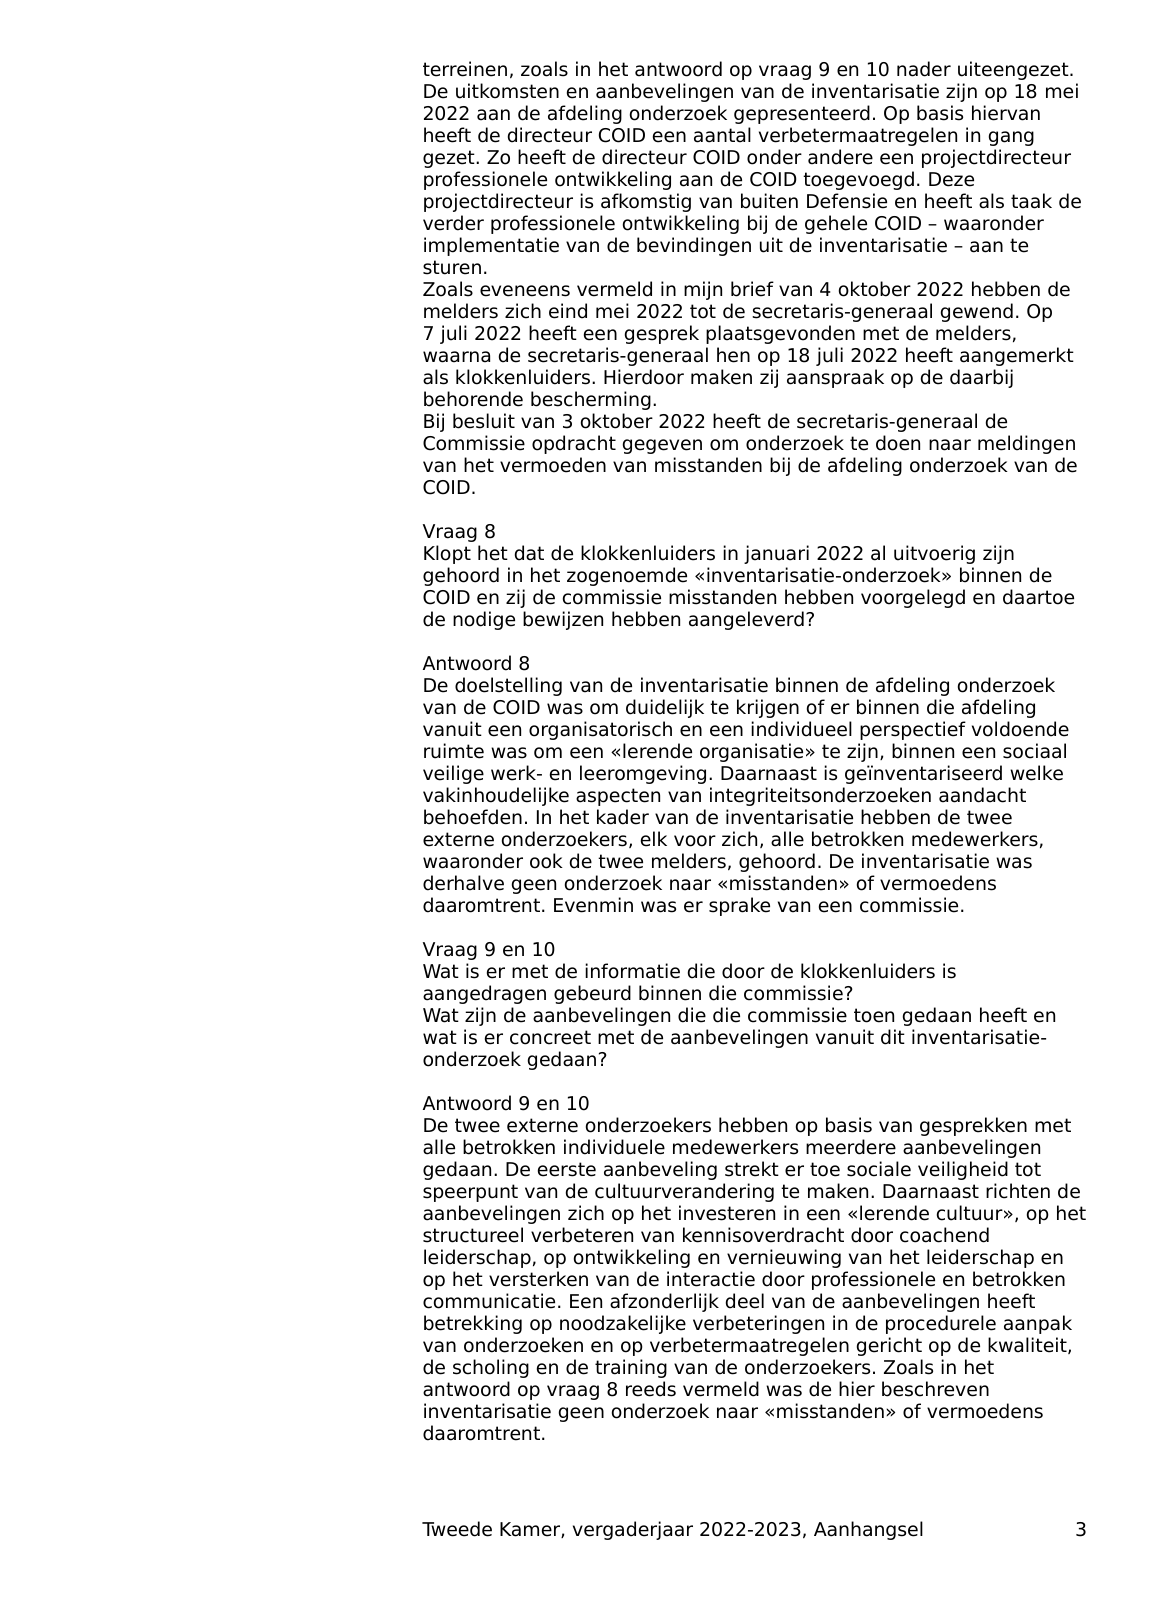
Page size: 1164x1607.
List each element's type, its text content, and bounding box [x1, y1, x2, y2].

text Vraag 8 [422, 521, 1087, 543]
text Vraag 9 en 10 [422, 939, 1087, 961]
text De doelstelling van de inventarisatie binnen de afdeling onderzoek van de COID was om duidelijk te krijgen of er binnen die afdeling vanuit een organisatorisch en een individueel perspectief voldoende ruimte was om een «lerende organisatie» te zijn, binnen een sociaal veilige werk- en leeromgeving. Daarnaast is geïnventariseerd welke vakinhoudelijke aspecten van integriteitsonderzoeken aandacht behoefden. In het kader van de inventarisatie hebben de twee externe onderzoekers, elk voor zich, alle betrokken medewerkers, waaronder ook de twee melders, gehoord. De inventarisatie was derhalve geen onderzoek naar «misstanden» of vermoedens daaromtrent. Evenmin was er sprake van een commissie. [422, 675, 1087, 917]
text Klopt het dat de klokkenluiders in januari 2022 al uitvoerig zijn gehoord in het zogenoemde «inventarisatie-onderzoek» binnen de COID en zij de commissie misstanden hebben voorgelegd en daartoe de nodige bewijzen hebben aangeleverd? [422, 543, 1087, 631]
text Wat zijn de aanbevelingen die die commissie toen gedaan heeft en wat is er concreet met de aanbevelingen vanuit dit inventarisatie-onderzoek gedaan? [422, 1005, 1087, 1071]
text Antwoord 9 en 10 [422, 1093, 1087, 1115]
text De twee externe onderzoekers hebben op basis van gesprekken met alle betrokken individuele medewerkers meerdere aanbevelingen gedaan. De eerste aanbeveling strekt er toe sociale veiligheid tot speerpunt van de cultuurverandering te maken. Daarnaast richten de aanbevelingen zich op het investeren in een «lerende cultuur», op het structureel verbeteren van kennisoverdracht door coachend leiderschap, op ontwikkeling en vernieuwing van het leiderschap en op het versterken van de interactie door professionele en betrokken communicatie. Een afzonderlijk deel van de aanbevelingen heeft betrekking op noodzakelijke verbeteringen in de procedurele aanpak van onderzoeken en op verbetermaatregelen gericht op de kwaliteit, de scholing en de training van de onderzoekers. Zoals in het antwoord op vraag 8 reeds vermeld was de hier beschreven inventarisatie geen onderzoek naar «misstanden» of vermoedens daaromtrent. [422, 1115, 1087, 1444]
text terreinen, zoals in het antwoord op vraag 9 en 10 nader uiteengezet. De uitkomsten en aanbevelingen van de inventarisatie zijn op 18 mei 2022 aan de afdeling onderzoek gepresenteerd. Op basis hiervan heeft de directeur COID een aantal verbetermaatregelen in gang gezet. Zo heeft de directeur COID onder andere een projectdirecteur professionele ontwikkeling aan de COID toegevoegd. Deze projectdirecteur is afkomstig van buiten Defensie en heeft als taak de verder professionele ontwikkeling bij de gehele COID – waaronder implementatie van de bevindingen uit de inventarisatie – aan te sturen. [422, 59, 1087, 279]
text Zoals eveneens vermeld in mijn brief van 4 oktober 2022 hebben de melders zich eind mei 2022 tot de secretaris-generaal gewend. Op 7 juli 2022 heeft een gesprek plaatsgevonden met de melders, waarna de secretaris-generaal hen op 18 juli 2022 heeft aangemerkt als klokkenluiders. Hierdoor maken zij aanspraak op de daarbij behorende bescherming. [422, 279, 1087, 411]
text Antwoord 8 [422, 653, 1087, 675]
text Bij besluit van 3 oktober 2022 heeft de secretaris-generaal de Commissie opdracht gegeven om onderzoek te doen naar meldingen van het vermoeden van misstanden bij de afdeling onderzoek van de COID. [422, 411, 1087, 499]
text Wat is er met de informatie die door de klokkenluiders is aangedragen gebeurd binnen die commissie? [422, 961, 1087, 1005]
